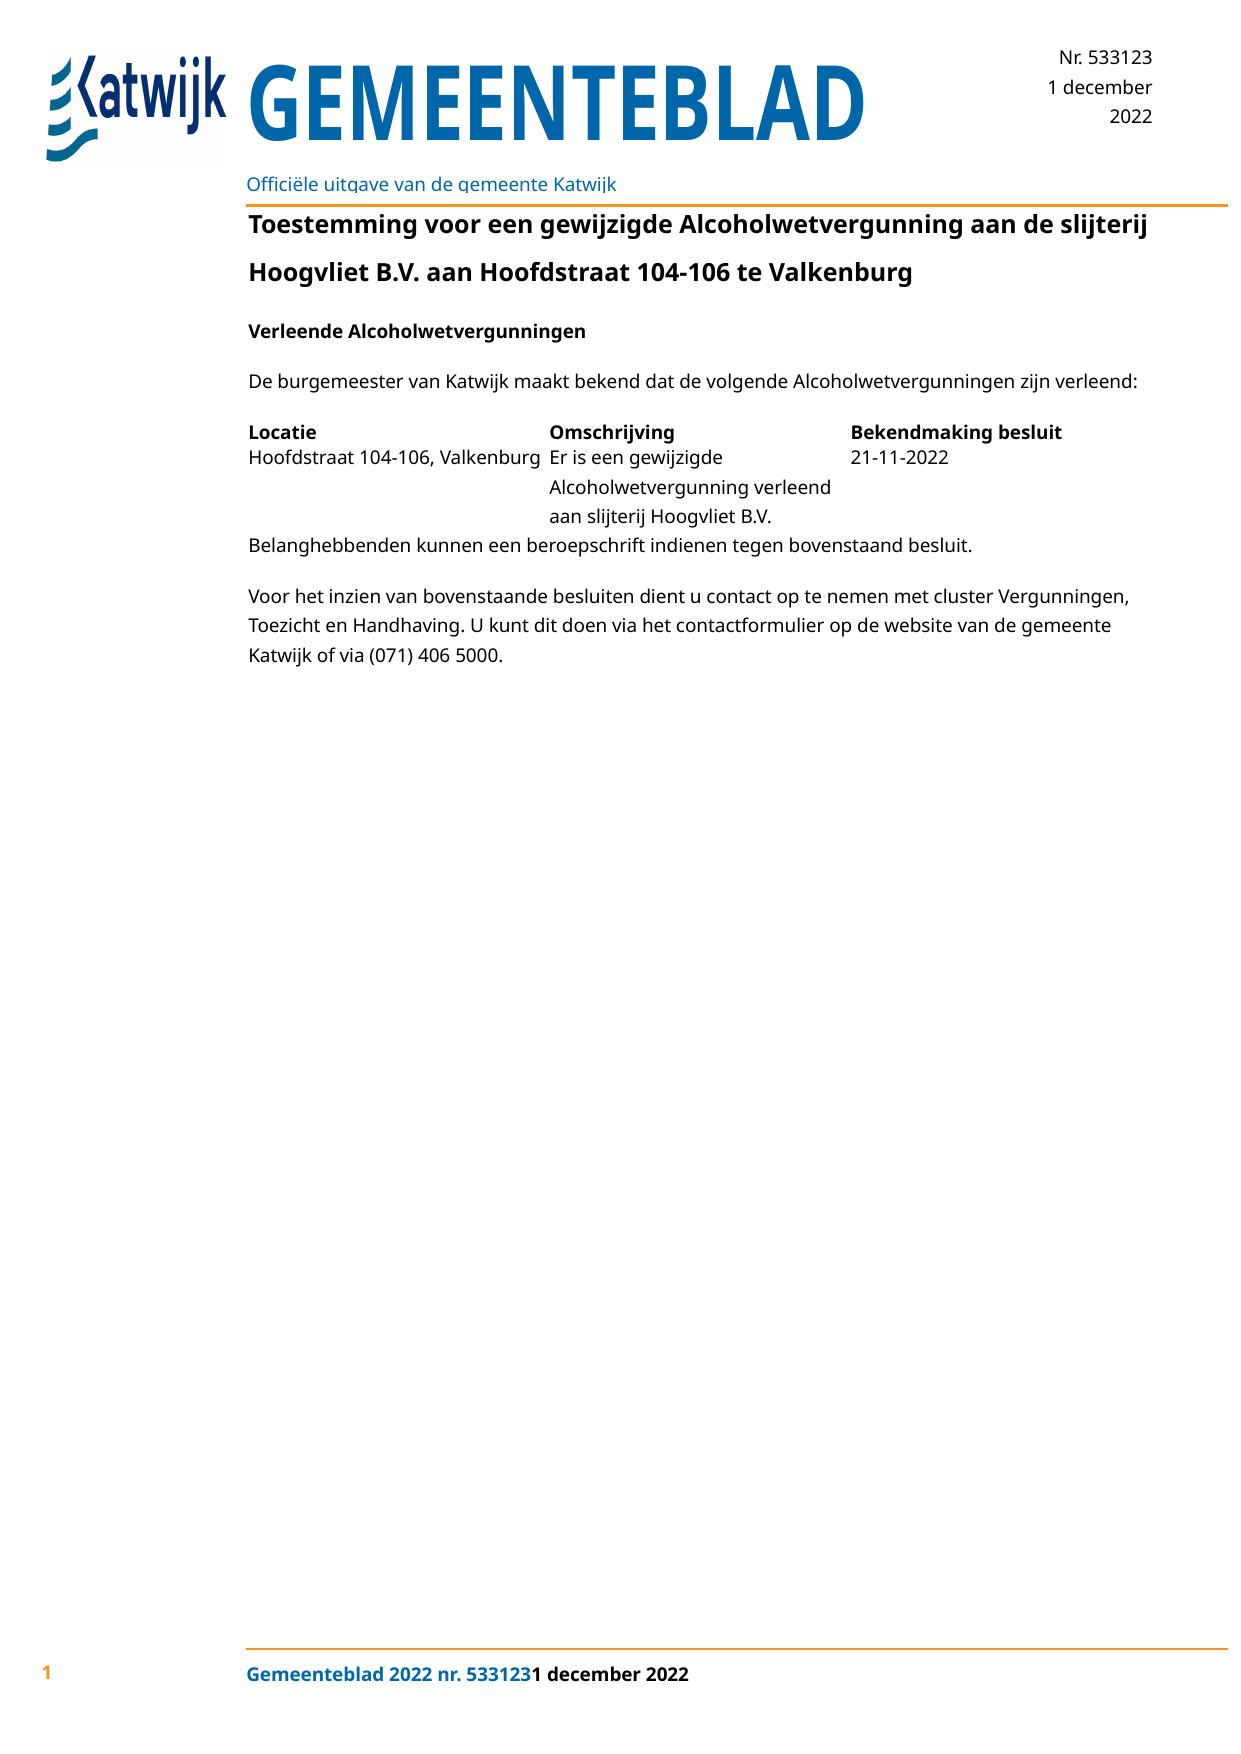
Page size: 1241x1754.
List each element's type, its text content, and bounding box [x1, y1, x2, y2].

table_cell 21-11-2022 [850, 445, 1152, 529]
text Belanghebbenden kunnen een beroepschrift indienen tegen bovenstaand besluit. [248, 533, 1152, 558]
text Toestemming voor een gewijzigde Alcoholwetvergunning aan de slijterij Hoogvliet B.V. aan Hoofdstraat 104-106 te Valkenburg [248, 207, 1152, 288]
text Verleende Alcoholwetvergunningen [248, 318, 1152, 344]
table_header Omschrijving [549, 419, 850, 444]
table_header Locatie [248, 419, 549, 444]
text De burgemeester van Katwijk maakt bekend dat de volgende Alcoholwetvergunningen zijn verleend: [248, 368, 1152, 394]
picture [41, 47, 231, 172]
table_cell Hoofdstraat 104-106, Valkenburg [248, 445, 549, 529]
text Voor het inzien van bovenstaande besluiten dient u contact op te nemen met cluster Vergunningen, Toezicht en Handhaving. U kunt dit doen via het contactformulier op de website van de gemeente Katwijk of via (071) 406 5000. [248, 583, 1152, 668]
table_header Bekendmaking besluit [850, 419, 1152, 444]
table_cell Er is een gewijzigde Alcoholwetvergunning verleend aan slijterij Hoogvliet B.V. [549, 445, 850, 529]
